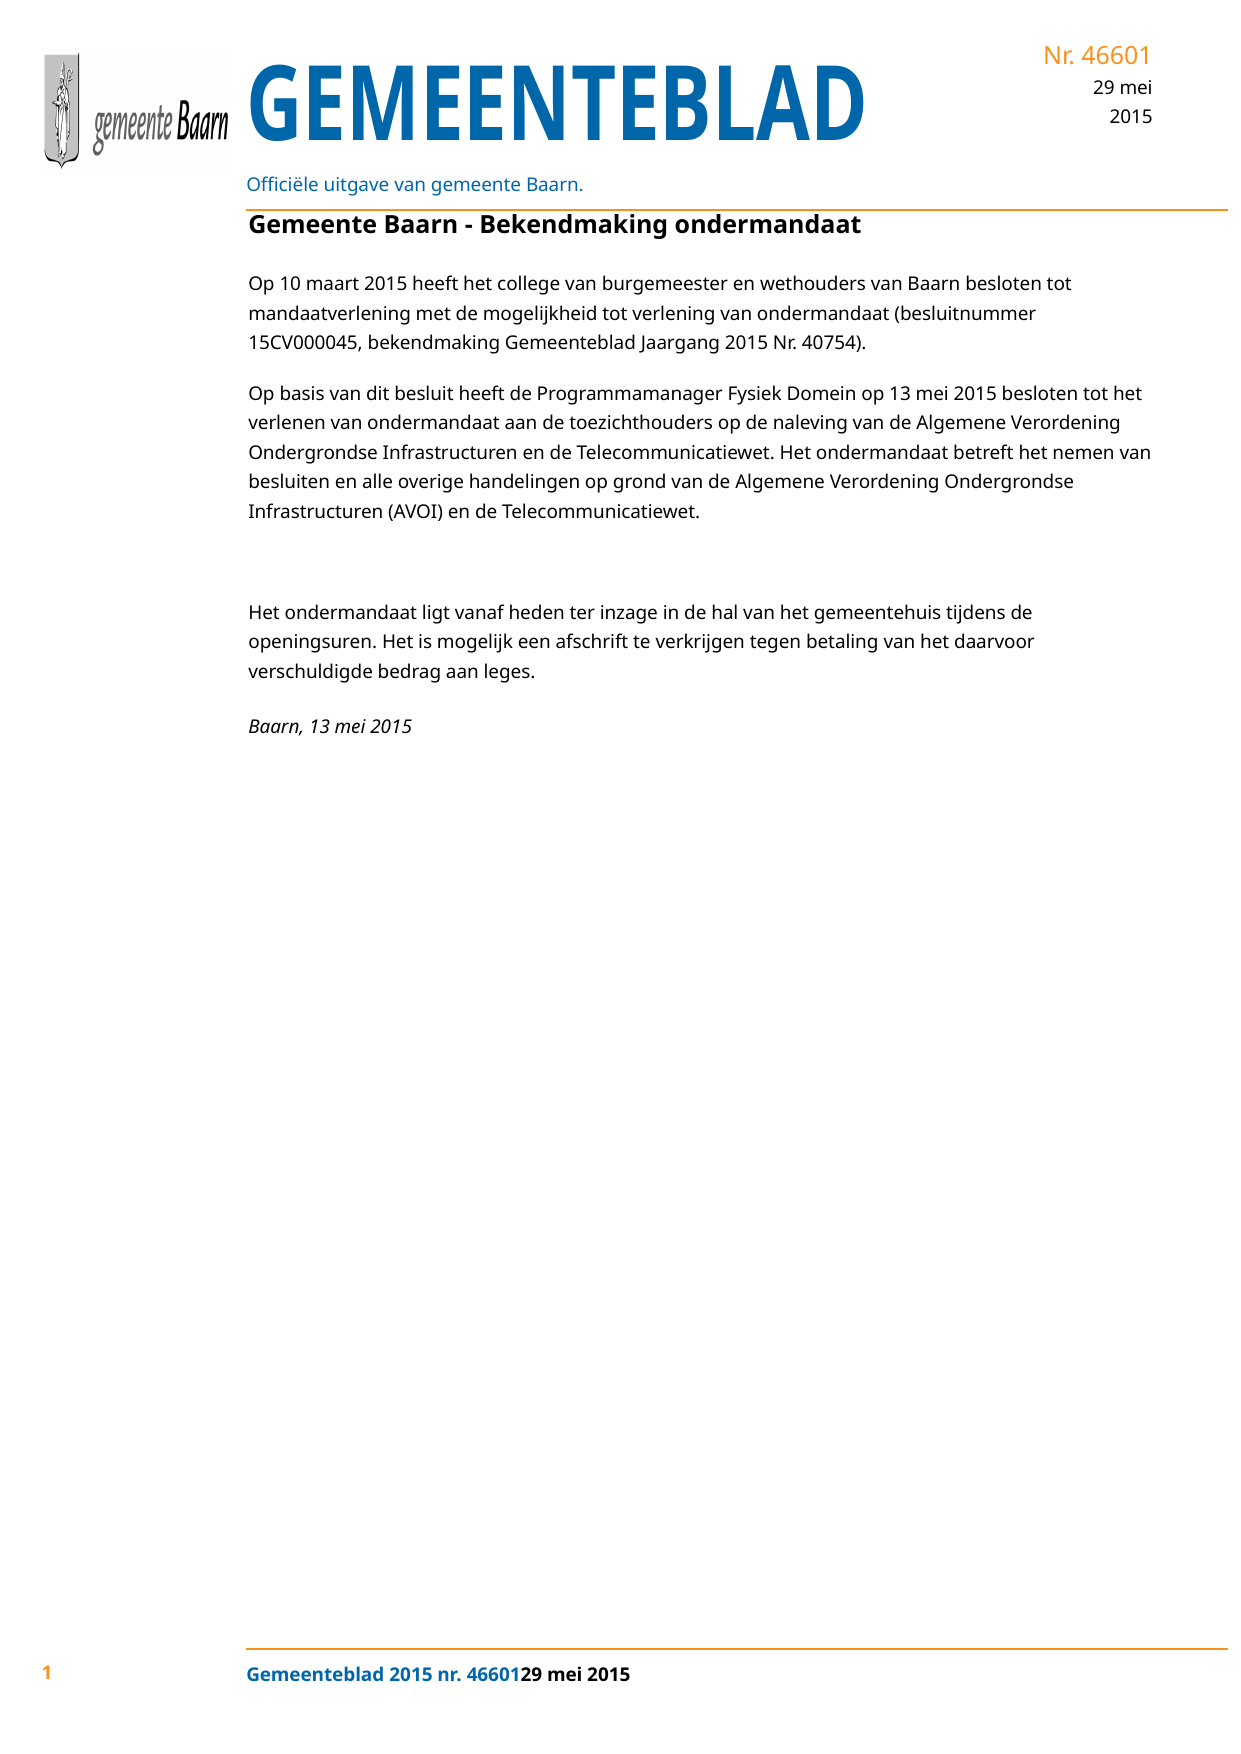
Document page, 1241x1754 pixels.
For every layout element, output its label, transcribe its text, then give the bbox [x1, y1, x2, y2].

text Het ondermandaat ligt vanaf heden ter inzage in de hal van het gemeentehuis tijdens de openingsuren. Het is mogelijk een afschrift te verkrijgen tegen betaling van het daarvoor verschuldigde bedrag aan leges. [248, 599, 1152, 684]
picture [41, 47, 231, 172]
text Gemeente Baarn - Bekendmaking ondermandaat [248, 211, 1152, 241]
text Op 10 maart 2015 heeft het college van burgemeester en wethouders van Baarn besloten tot mandaatverlening met de mogelijkheid tot verlening van ondermandaat (besluitnummer 15CV000045, bekendmaking Gemeenteblad Jaargang 2015 Nr. 40754). [248, 270, 1152, 355]
text Baarn, 13 mei 2015 [248, 713, 1152, 739]
text Op basis van dit besluit heeft de Programmamanager Fysiek Domein op 13 mei 2015 besloten tot het verlenen van ondermandaat aan de toezichthouders op de naleving van de Algemene Verordening Ondergrondse Infrastructuren en de Telecommunicatiewet. Het ondermandaat betreft het nemen van besluiten en alle overige handelingen op grond van de Algemene Verordening Ondergrondse Infrastructuren (AVOI) en de Telecommunicatiewet. [248, 380, 1152, 524]
